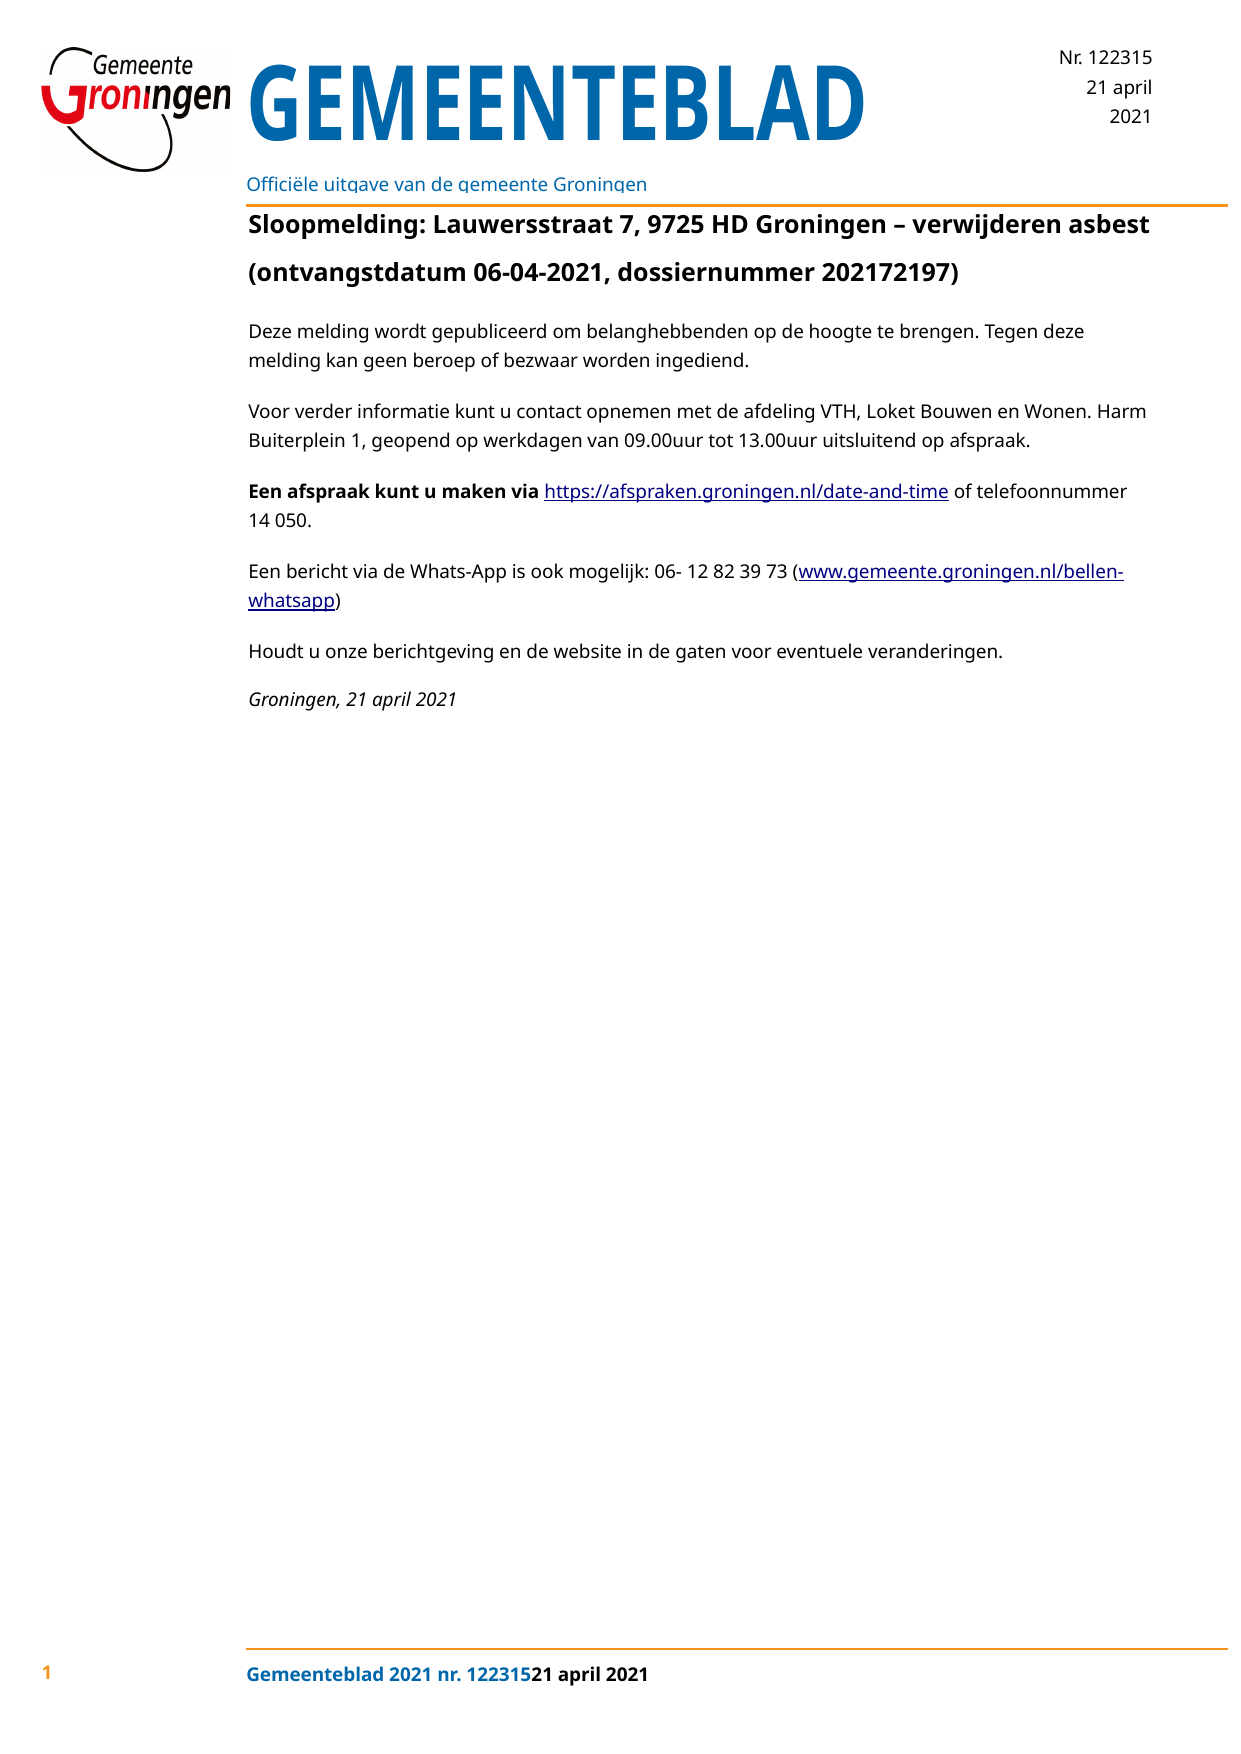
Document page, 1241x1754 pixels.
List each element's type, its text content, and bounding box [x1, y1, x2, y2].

text Voor verder informatie kunt u contact opnemen met de afdeling VTH, Loket Bouwen en Wonen. Harm Buiterplein 1, geopend op werkdagen van 09.00uur tot 13.00uur uitsluitend op afspraak. [248, 398, 1152, 453]
text Een afspraak kunt u maken via https://afspraken.groningen.nl/date-and-time of telefoonnummer 14 050. [248, 478, 1152, 533]
text Groningen, 21 april 2021 [248, 686, 1152, 711]
text Sloopmelding: Lauwersstraat 7, 9725 HD Groningen – verwijderen asbest (ontvangstdatum 06-04-2021, dossiernummer 202172197) [248, 207, 1152, 288]
picture [41, 47, 231, 172]
text Een bericht via de Whats-App is ook mogelijk: 06- 12 82 39 73 (www.gemeente.groningen.nl/bellen-whatsapp) [248, 558, 1152, 613]
text Deze melding wordt gepubliceerd om belanghebbenden op de hoogte te brengen. Tegen deze melding kan geen beroep of bezwaar worden ingediend. [248, 318, 1152, 373]
text Houdt u onze berichtgeving en de website in de gaten voor eventuele veranderingen. [248, 638, 1152, 664]
